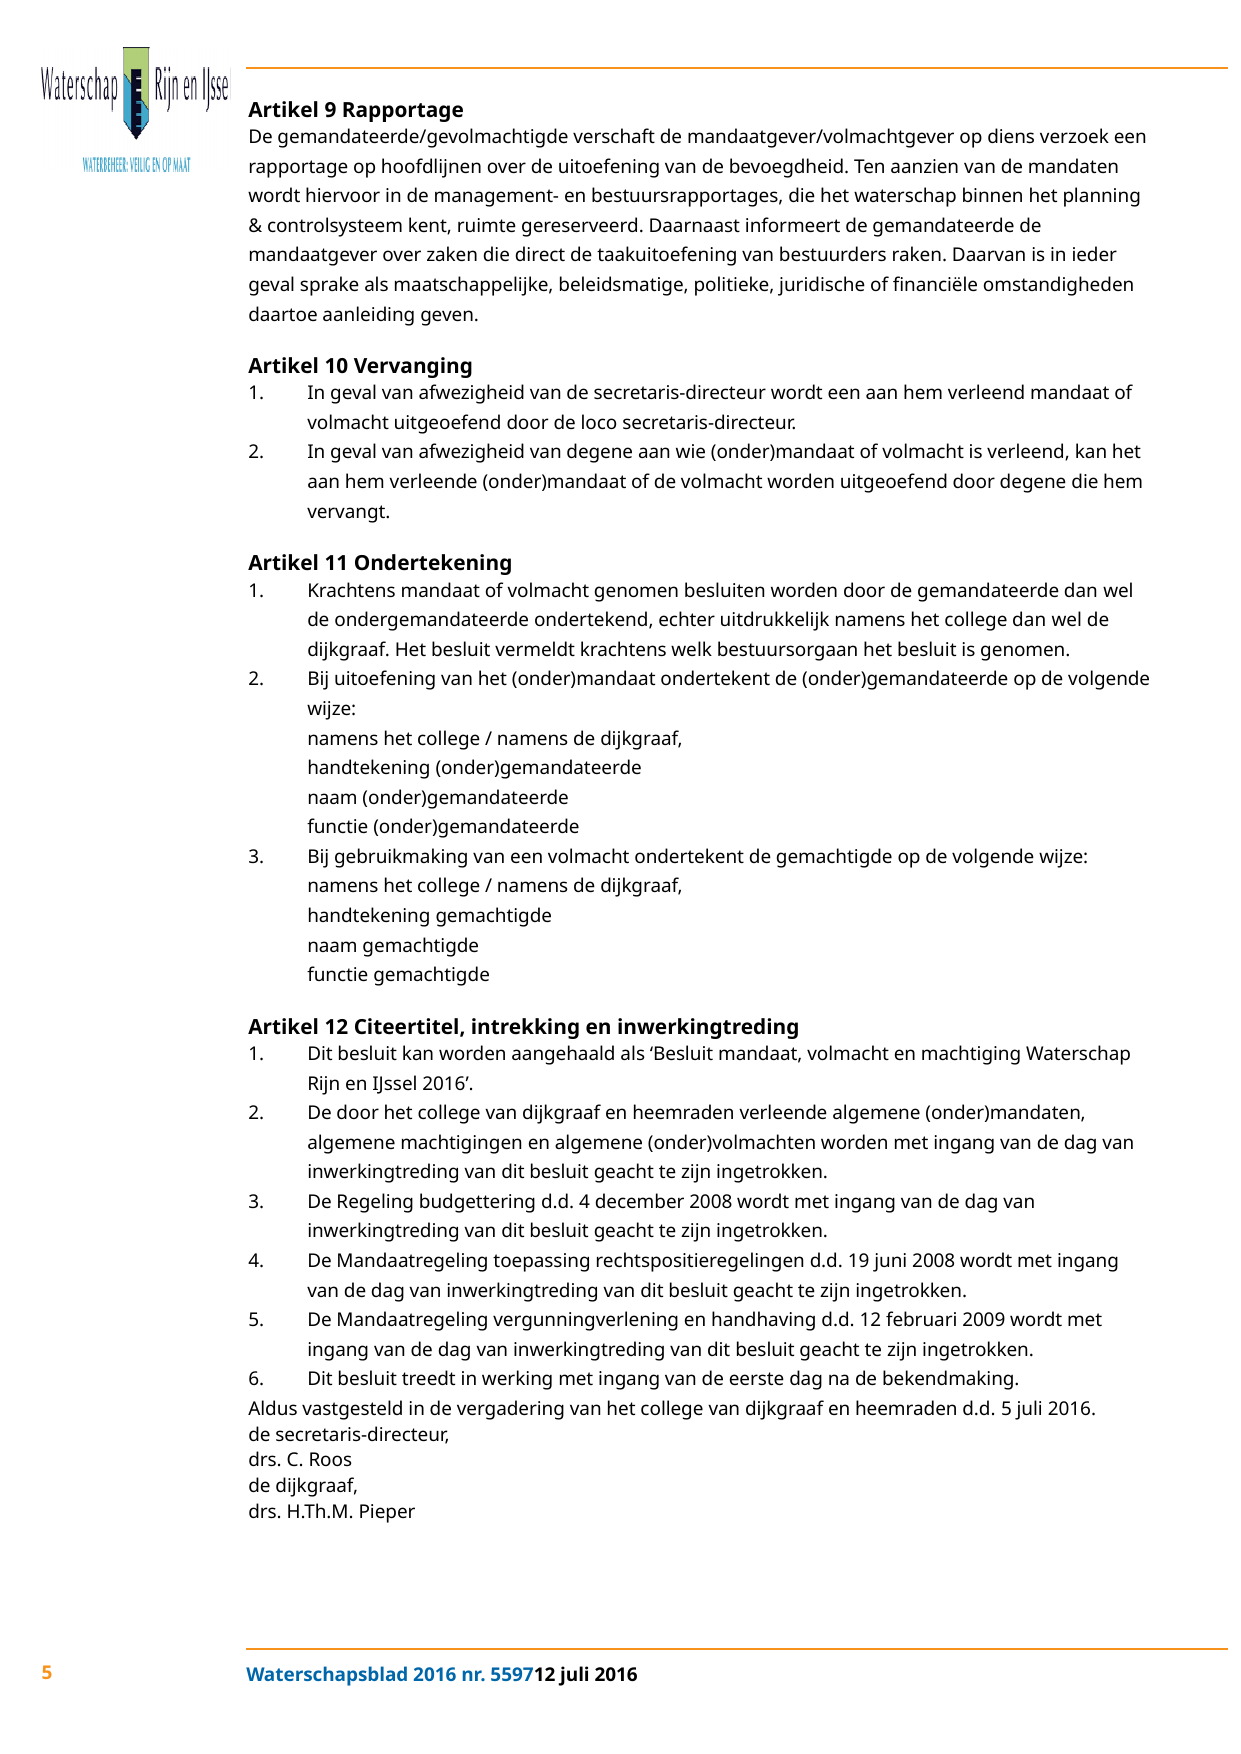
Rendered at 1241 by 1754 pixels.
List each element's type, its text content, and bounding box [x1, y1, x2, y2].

text de secretaris-directeur, [248, 1421, 1152, 1447]
list functie gemachtigde [248, 961, 1152, 987]
text Artikel 9 Rapportage [248, 95, 1152, 123]
list namens het college / namens de dijkgraaf, [248, 725, 1152, 750]
text drs. H.Th.M. Pieper [248, 1498, 1152, 1524]
text Artikel 10 Vervanging [248, 351, 1152, 379]
list Dit besluit kan worden aangehaald als ‘Besluit mandaat, volmacht en machtiging Waterschap Rijn en IJssel 2016’. [248, 1040, 1152, 1096]
list functie (onder)gemandateerde [248, 813, 1152, 839]
list Bij uitoefening van het (onder)mandaat ondertekent de (onder)gemandateerde op de volgende wijze: [248, 666, 1152, 721]
list naam gemachtigde [248, 932, 1152, 957]
text Artikel 12 Citeertitel, intrekking en inwerkingtreding [248, 1012, 1152, 1040]
list Dit besluit treedt in werking met ingang van de eerste dag na de bekendmaking. [248, 1366, 1152, 1391]
list naam (onder)gemandateerde [248, 784, 1152, 809]
text drs. C. Roos [248, 1447, 1152, 1472]
list De Regeling budgettering d.d. 4 december 2008 wordt met ingang van de dag van inwerkingtreding van dit besluit geacht te zijn ingetrokken. [248, 1188, 1152, 1243]
list In geval van afwezigheid van degene aan wie (onder)mandaat of volmacht is verleend, kan het aan hem verleende (onder)mandaat of de volmacht worden uitgeoefend door degene die hem vervangt. [248, 439, 1152, 524]
list namens het college / namens de dijkgraaf, [248, 873, 1152, 898]
list De door het college van dijkgraaf en heemraden verleende algemene (onder)mandaten, algemene machtigingen en algemene (onder)volmachten worden met ingang van de dag van inwerkingtreding van dit besluit geacht te zijn ingetrokken. [248, 1099, 1152, 1184]
list handtekening (onder)gemandateerde [248, 754, 1152, 780]
text Artikel 11 Ondertekening [248, 548, 1152, 577]
list In geval van afwezigheid van de secretaris-directeur wordt een aan hem verleend mandaat of volmacht uitgeoefend door de loco secretaris-directeur. [248, 379, 1152, 435]
list Bij gebruikmaking van een volmacht ondertekent de gemachtigde op de volgende wijze: [248, 843, 1152, 869]
text de dijkgraaf, [248, 1472, 1152, 1498]
text Aldus vastgesteld in de vergadering van het college van dijkgraaf en heemraden d.d. 5 juli 2016. [248, 1395, 1152, 1421]
picture [41, 47, 231, 172]
list De Mandaatregeling vergunningverlening en handhaving d.d. 12 februari 2009 wordt met ingang van de dag van inwerkingtreding van dit besluit geacht te zijn ingetrokken. [248, 1306, 1152, 1362]
list Krachtens mandaat of volmacht genomen besluiten worden door de gemandateerde dan wel de ondergemandateerde ondertekend, echter uitdrukkelijk namens het college dan wel de dijkgraaf. Het besluit vermeldt krachtens welk bestuursorgaan het besluit is genomen. [248, 577, 1152, 662]
list handtekening gemachtigde [248, 902, 1152, 928]
text De gemandateerde/gevolmachtigde verschaft de mandaatgever/volmachtgever op diens verzoek een rapportage op hoofdlijnen over de uitoefening van de bevoegdheid. Ten aanzien van de mandaten wordt hiervoor in de management- en bestuursrapportages, die het waterschap binnen het planning & controlsysteem kent, ruimte gereserveerd. Daarnaast informeert de gemandateerde de mandaatgever over zaken die direct de taakuitoefening van bestuurders raken. Daarvan is in ieder geval sprake als maatschappelijke, beleidsmatige, politieke, juridische of financiële omstandigheden daartoe aanleiding geven. [248, 123, 1152, 326]
list De Mandaatregeling toepassing rechtspositieregelingen d.d. 19 juni 2008 wordt met ingang van de dag van inwerkingtreding van dit besluit geacht te zijn ingetrokken. [248, 1247, 1152, 1303]
